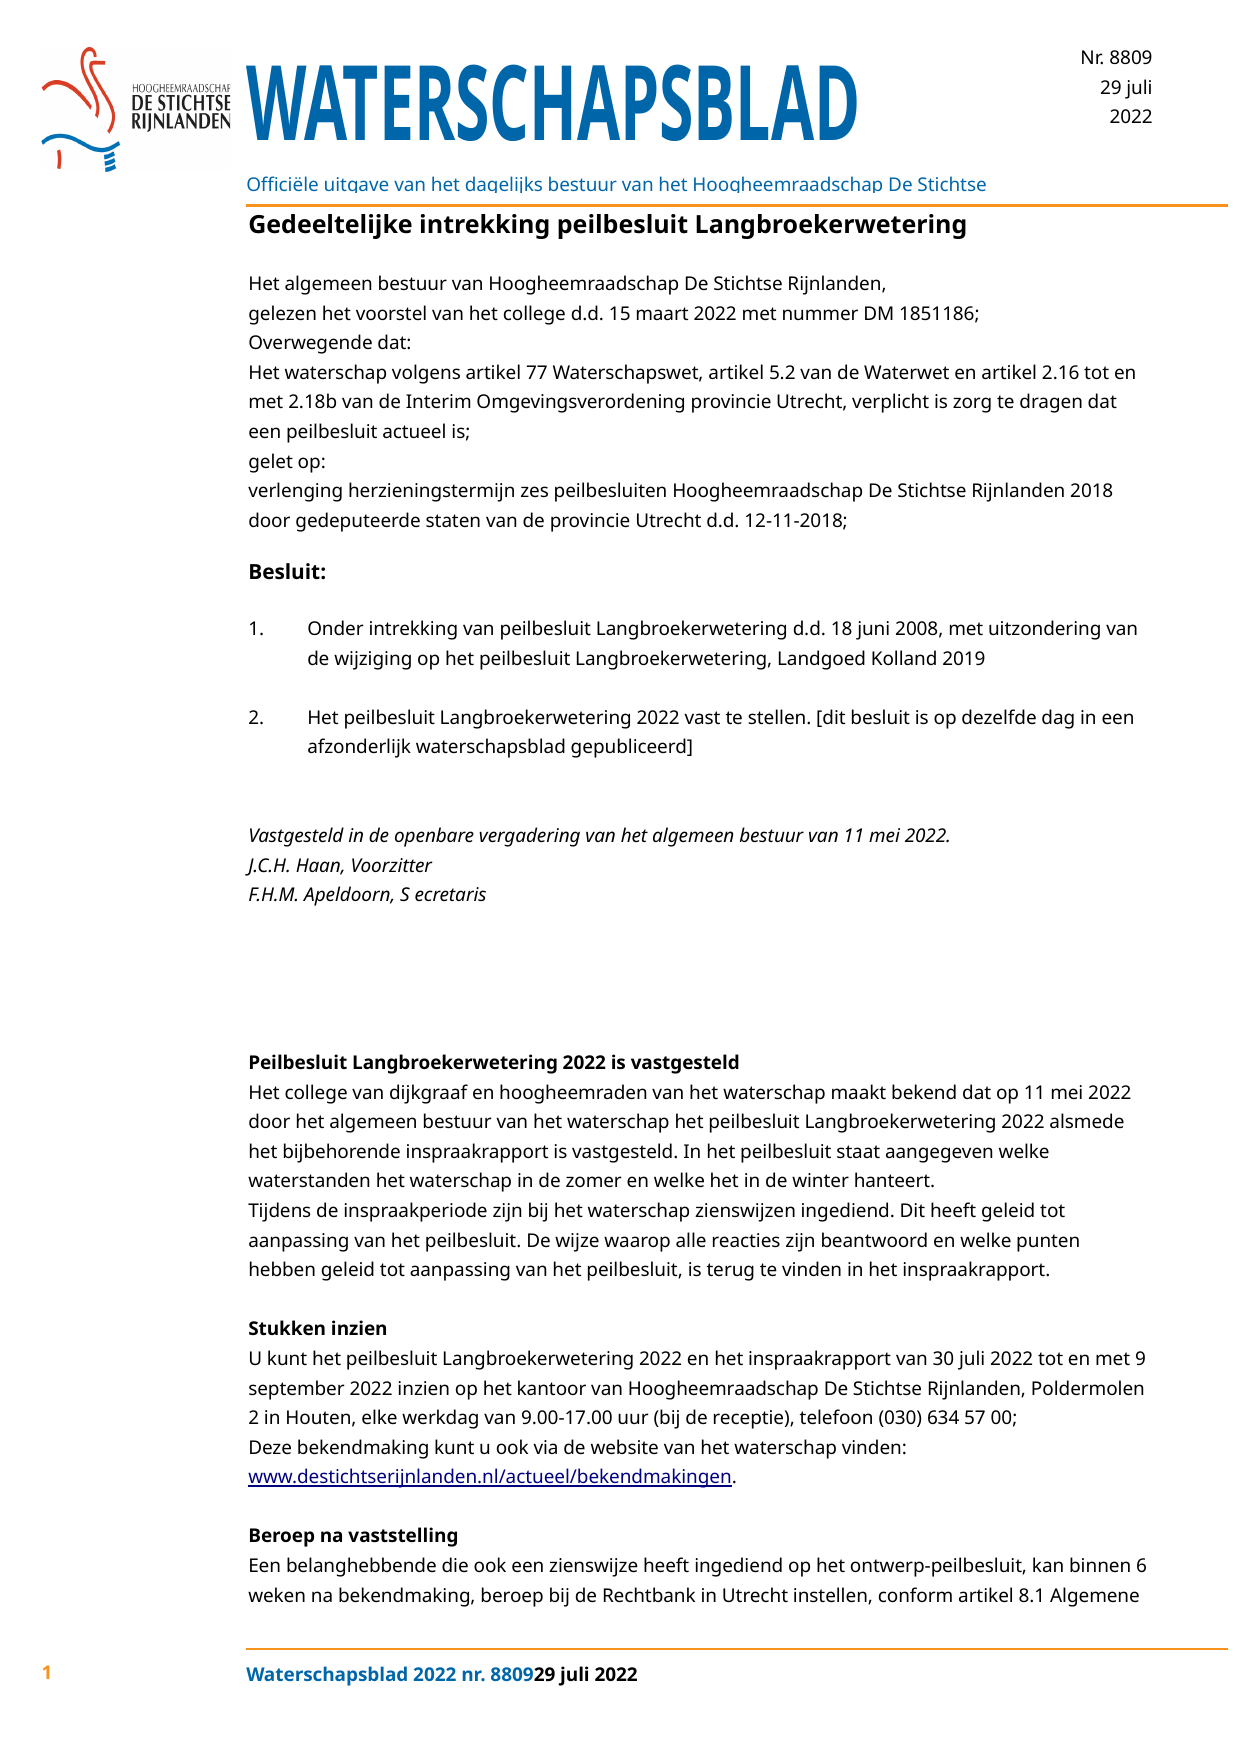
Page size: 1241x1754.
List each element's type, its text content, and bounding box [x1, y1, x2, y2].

text Het college van dijkgraaf en hoogheemraden van het waterschap maakt bekend dat op 11 mei 2022 door het algemeen bestuur van het waterschap het peilbesluit Langbroekerwetering 2022 alsmede het bijbehorende inspraakrapport is vastgesteld. In het peilbesluit staat aangegeven welke waterstanden het waterschap in de zomer en welke het in de winter hanteert. [248, 1079, 1152, 1193]
text Besluit: [248, 557, 1152, 586]
text F.H.M. Apeldoorn, S ecretaris [248, 882, 1152, 907]
text Beroep na vaststelling [248, 1523, 1152, 1548]
text gelezen het voorstel van het college d.d. 15 maart 2022 met nummer DM 1851186; [248, 300, 1152, 326]
list Onder intrekking van peilbesluit Langbroekerwetering d.d. 18 juni 2008, met uitzondering van de wijziging op het peilbesluit Langbroekerwetering, Landgoed Kolland 2019 [248, 615, 1152, 671]
text Het algemeen bestuur van Hoogheemraadschap De Stichtse Rijnlanden, [248, 270, 1152, 296]
text Stukken inzien [248, 1316, 1152, 1341]
text Het waterschap volgens artikel 77 Waterschapswet, artikel 5.2 van de Waterwet en artikel 2.16 tot en met 2.18b van de Interim Omgevingsverordening provincie Utrecht, verplicht is zorg te dragen dat een peilbesluit actueel is; [248, 359, 1152, 444]
text U kunt het peilbesluit Langbroekerwetering 2022 en het inspraakrapport van 30 juli 2022 tot en met 9 september 2022 inzien op het kantoor van Hoogheemraadschap De Stichtse Rijnlanden, Poldermolen 2 in Houten, elke werkdag van 9.00-17.00 uur (bij de receptie), telefoon (030) 634 57 00; [248, 1345, 1152, 1430]
text Een belanghebbende die ook een zienswijze heeft ingediend op het ontwerp-peilbesluit, kan binnen 6 weken na bekendmaking, beroep bij de Rechtbank in Utrecht instellen, conform artikel 8.1 Algemene [248, 1552, 1152, 1607]
text gelet op: [248, 448, 1152, 473]
text Gedeeltelijke intrekking peilbesluit Langbroekerwetering [248, 207, 1152, 241]
text verlenging herzieningstermijn zes peilbesluiten Hoogheemraadschap De Stichtse Rijnlanden 2018 door gedeputeerde staten van de provincie Utrecht d.d. 12-11-2018; [248, 477, 1152, 533]
text J.C.H. Haan, Voorzitter [248, 852, 1152, 878]
text Vastgesteld in de openbare vergadering van het algemeen bestuur van 11 mei 2022. [248, 822, 1152, 848]
picture [41, 47, 231, 172]
text Deze bekendmaking kunt u ook via de website van het waterschap vinden: www.destichtserijnlanden.nl/actueel/bekendmakingen. [248, 1434, 1152, 1489]
text Tijdens de inspraakperiode zijn bij het waterschap zienswijzen ingediend. Dit heeft geleid tot aanpassing van het peilbesluit. De wijze waarop alle reacties zijn beantwoord en welke punten hebben geleid tot aanpassing van het peilbesluit, is terug te vinden in het inspraakrapport. [248, 1197, 1152, 1282]
list Het peilbesluit Langbroekerwetering 2022 vast te stellen. [dit besluit is op dezelfde dag in een afzonderlijk waterschapsblad gepubliceerd] [248, 704, 1152, 759]
text Peilbesluit Langbroekerwetering 2022 is vastgesteld [248, 1049, 1152, 1075]
text Overwegende dat: [248, 329, 1152, 355]
